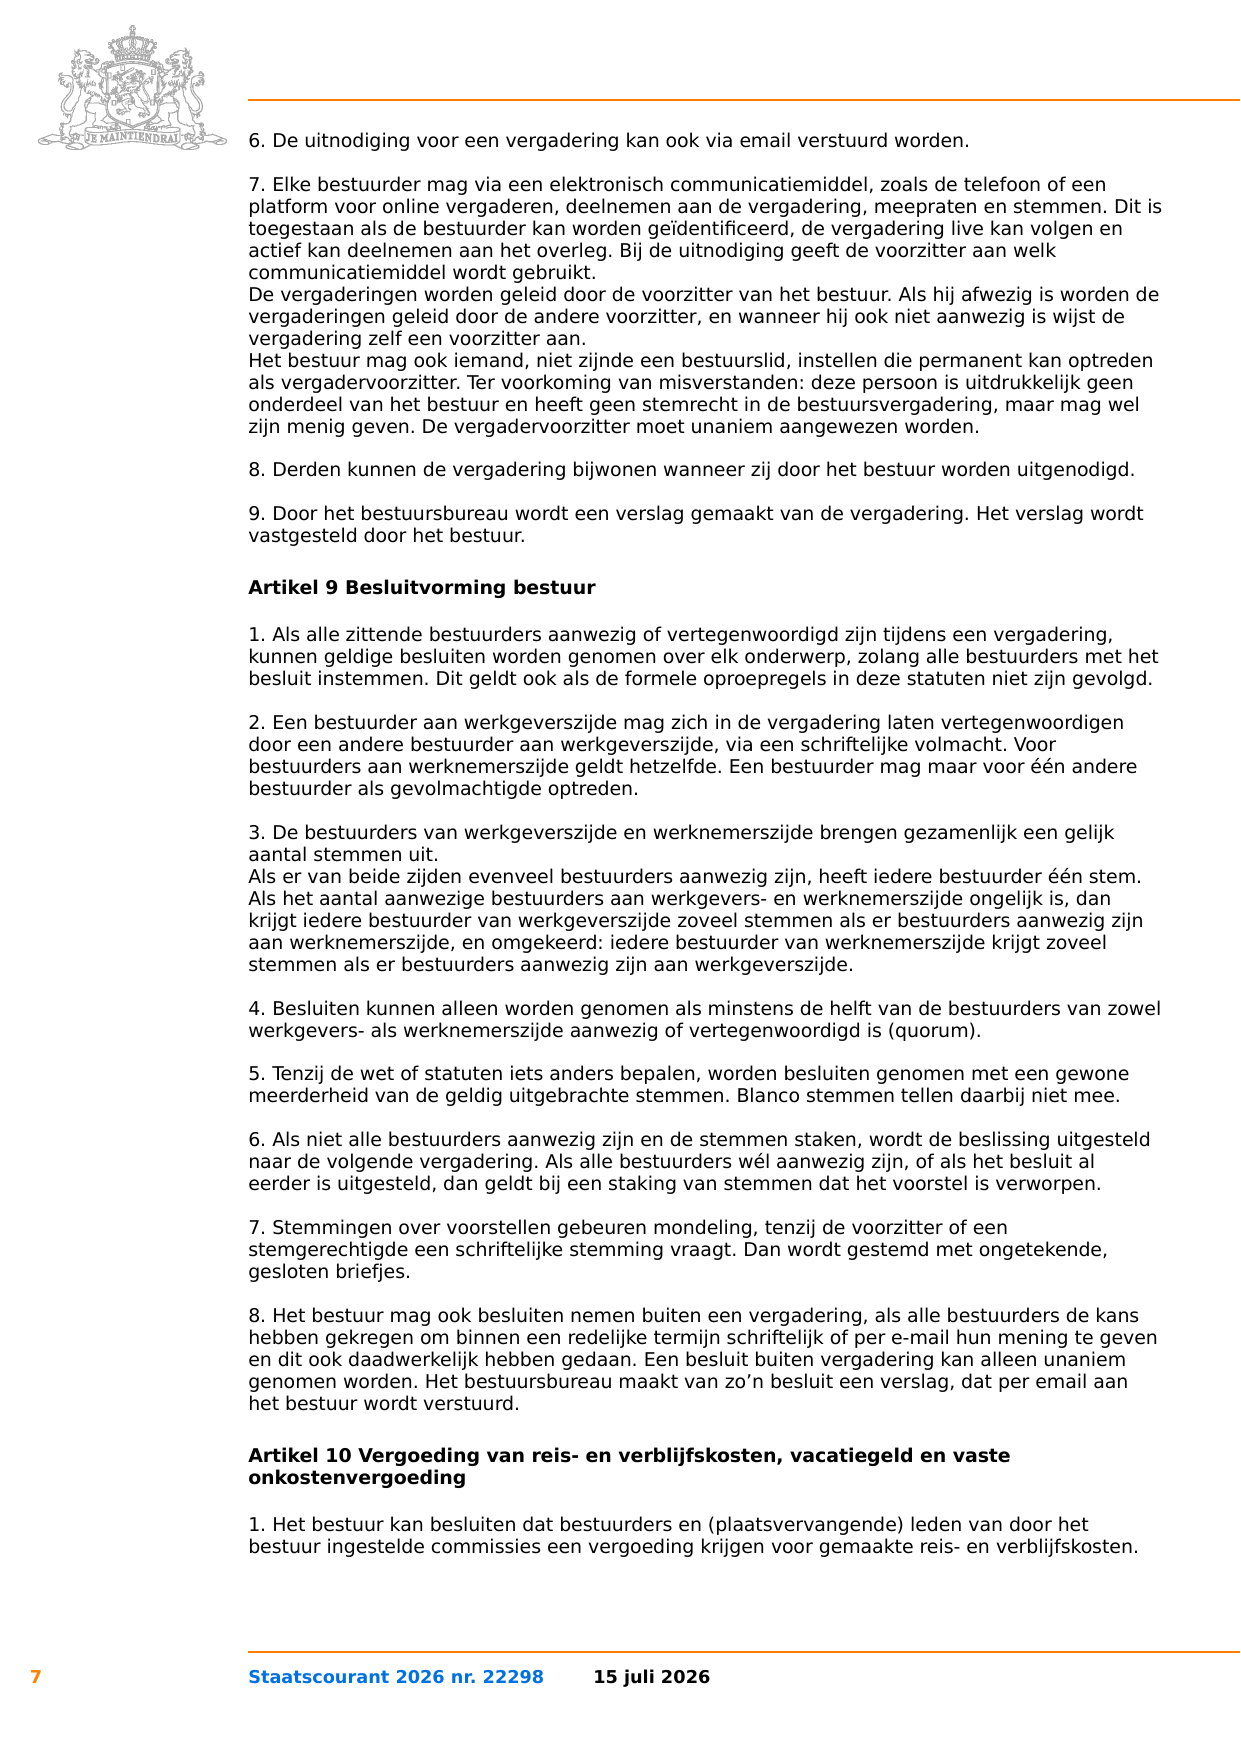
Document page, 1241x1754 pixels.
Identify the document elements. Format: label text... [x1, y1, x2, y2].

text 6. De uitnodiging voor een vergadering kan ook via email verstuurd worden. [248, 130, 1163, 152]
text 1. Als alle zittende bestuurders aanwezig of vertegenwoordigd zijn tijdens een vergadering, kunnen geldige besluiten worden genomen over elk onderwerp, zolang alle bestuurders met het besluit instemmen. Dit geldt ook als de formele oproepregels in deze statuten niet zijn gevolgd. [248, 624, 1163, 690]
text 7. Stemmingen over voorstellen gebeuren mondeling, tenzij de voorzitter of een stemgerechtigde een schriftelijke stemming vraagt. Dan wordt gestemd met ongetekende, gesloten briefjes. [248, 1217, 1163, 1283]
text 3. De bestuurders van werkgeverszijde en werknemerszijde brengen gezamenlijk een gelijk aantal stemmen uit. [248, 822, 1163, 866]
text 5. Tenzij de wet of statuten iets anders bepalen, worden besluiten genomen met een gewone meerderheid van de geldig uitgebrachte stemmen. Blanco stemmen tellen daarbij niet mee. [248, 1063, 1163, 1107]
picture [38, 25, 227, 150]
text 2. Een bestuurder aan werkgeverszijde mag zich in de vergadering laten vertegenwoordigen door een andere bestuurder aan werkgeverszijde, via een schriftelijke volmacht. Voor bestuurders aan werknemerszijde geldt hetzelfde. Een bestuurder mag maar voor één andere bestuurder als gevolmachtigde optreden. [248, 712, 1163, 800]
text Het bestuur mag ook iemand, niet zijnde een bestuurslid, instellen die permanent kan optreden als vergadervoorzitter. Ter voorkoming van misverstanden: deze persoon is uitdrukkelijk geen onderdeel van het bestuur en heeft geen stemrecht in de bestuursvergadering, maar mag wel zijn menig geven. De vergadervoorzitter moet unaniem aangewezen worden. [248, 349, 1163, 437]
text 6. Als niet alle bestuurders aanwezig zijn en de stemmen staken, wordt de beslissing uitgesteld naar de volgende vergadering. Als alle bestuurders wél aanwezig zijn, of als het besluit al eerder is uitgesteld, dan geldt bij een staking van stemmen dat het voorstel is verworpen. [248, 1129, 1163, 1195]
text 4. Besluiten kunnen alleen worden genomen als minstens de helft van de bestuurders van zowel werkgevers- als werknemerszijde aanwezig of vertegenwoordigd is (quorum). [248, 997, 1163, 1041]
text 8. Het bestuur mag ook besluiten nemen buiten een vergadering, als alle bestuurders de kans hebben gekregen om binnen een redelijke termijn schriftelijk of per e-mail hun mening te geven en dit ook daadwerkelijk hebben gedaan. Een besluit buiten vergadering kan alleen unaniem genomen worden. Het bestuursbureau maakt van zo’n besluit een verslag, dat per email aan het bestuur wordt verstuurd. [248, 1305, 1163, 1415]
text 1. Het bestuur kan besluiten dat bestuurders en (plaatsvervangende) leden van door het bestuur ingestelde commissies een vergoeding krijgen voor gemaakte reis- en verblijfskosten. [248, 1514, 1163, 1558]
text Als er van beide zijden evenveel bestuurders aanwezig zijn, heeft iedere bestuurder één stem. [248, 866, 1163, 888]
text Als het aantal aanwezige bestuurders aan werkgevers- en werknemerszijde ongelijk is, dan krijgt iedere bestuurder van werkgeverszijde zoveel stemmen als er bestuurders aanwezig zijn aan werknemerszijde, en omgekeerd: iedere bestuurder van werknemerszijde krijgt zoveel stemmen als er bestuurders aanwezig zijn aan werkgeverszijde. [248, 888, 1163, 976]
subtitle Artikel 9 Besluitvorming bestuur [248, 577, 1163, 599]
text De vergaderingen worden geleid door de voorzitter van het bestuur. Als hij afwezig is worden de vergaderingen geleid door de andere voorzitter, en wanneer hij ook niet aanwezig is wijst de vergadering zelf een voorzitter aan. [248, 284, 1163, 349]
text 7. Elke bestuurder mag via een elektronisch communicatiemiddel, zoals de telefoon of een platform voor online vergaderen, deelnemen aan de vergadering, meepraten en stemmen. Dit is toegestaan als de bestuurder kan worden geïdentificeerd, de vergadering live kan volgen en actief kan deelnemen aan het overleg. Bij de uitnodiging geeft de voorzitter aan welk communicatiemiddel wordt gebruikt. [248, 174, 1163, 284]
subtitle Artikel 10 Vergoeding van reis- en verblijfskosten, vacatiegeld en vaste onkostenvergoeding [248, 1445, 1163, 1489]
text 8. Derden kunnen de vergadering bijwonen wanneer zij door het bestuur worden uitgenodigd. [248, 459, 1163, 481]
text 9. Door het bestuursbureau wordt een verslag gemaakt van de vergadering. Het verslag wordt vastgesteld door het bestuur. [248, 503, 1163, 547]
